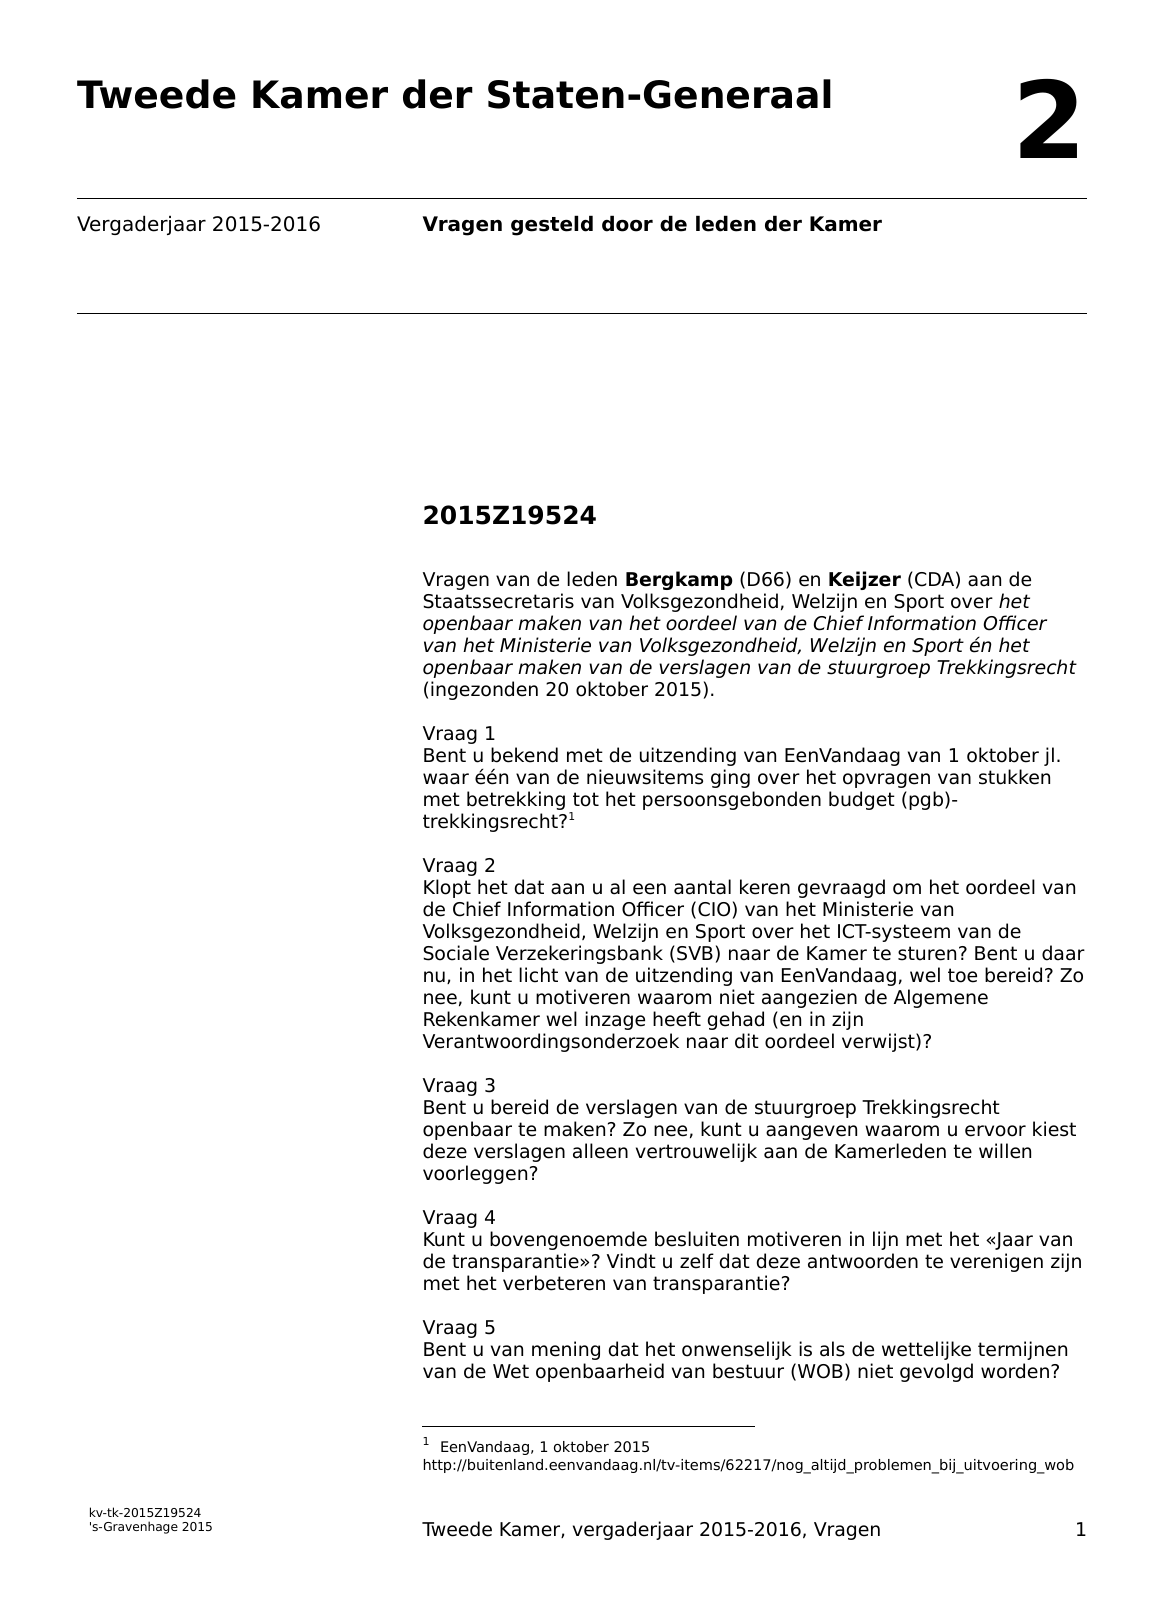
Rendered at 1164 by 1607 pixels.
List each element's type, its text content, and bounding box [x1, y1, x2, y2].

text EenVandaag, 1 oktober 2015 [422, 1435, 1087, 1457]
text Kunt u bovengenoemde besluiten motiveren in lijn met het «Jaar van de transparantie»? Vindt u zelf dat deze antwoorden te verenigen zijn met het verbeteren van transparantie? [422, 1229, 1087, 1295]
text Vraag 1 [422, 723, 1087, 745]
text Vraag 3 [422, 1075, 1087, 1097]
text Bent u bereid de verslagen van de stuurgroep Trekkingsrecht openbaar te maken? Zo nee, kunt u aangeven waarom u ervoor kiest deze verslagen alleen vertrouwelijk aan de Kamerleden te willen voorleggen? [422, 1097, 1087, 1185]
table_cell Vragen gesteld door de leden der Kamer [422, 199, 1087, 313]
text 2015Z19524 [422, 501, 1087, 531]
text Vraag 5 [422, 1317, 1087, 1339]
text Vraag 4 [422, 1207, 1087, 1229]
text Bent u van mening dat het onwenselijk is als de wettelijke termijnen van de Wet openbaarheid van bestuur (WOB) niet gevolgd worden? [422, 1339, 1087, 1383]
table_header 2 [886, 59, 1087, 198]
text 's-Gravenhage 2015 [88, 1520, 323, 1534]
text Vraag 2 [422, 855, 1087, 877]
text kv-tk-2015Z19524 [88, 1506, 323, 1520]
table_header Tweede Kamer der Staten-Generaal [77, 59, 886, 198]
text Bent u bekend met de uitzending van EenVandaag van 1 oktober jl. waar één van de nieuwsitems ging over het opvragen van stukken met betrekking tot het persoonsgebonden budget (pgb)-trekkingsrecht? [422, 745, 1087, 833]
text http://buitenland.eenvandaag.nl/tv-items/62217/nog_altijd_problemen_bij_uitvoering_wob [422, 1457, 1087, 1474]
text Vragen van de leden Bergkamp (D66) en Keijzer (CDA) aan de Staatssecretaris van Volksgezondheid, Welzijn en Sport over het openbaar maken van het oordeel van de Chief Information Officer van het Ministerie van Volksgezondheid, Welzijn en Sport én het openbaar maken van de verslagen van de stuurgroep Trekkingsrecht (ingezonden 20 oktober 2015). [422, 569, 1087, 701]
table_cell Vergaderjaar 2015-2016 [77, 199, 422, 313]
text Klopt het dat aan u al een aantal keren gevraagd om het oordeel van de Chief Information Officer (CIO) van het Ministerie van Volksgezondheid, Welzijn en Sport over het ICT-systeem van de Sociale Verzekeringsbank (SVB) naar de Kamer te sturen? Bent u daar nu, in het licht van de uitzending van EenVandaag, wel toe bereid? Zo nee, kunt u motiveren waarom niet aangezien de Algemene Rekenkamer wel inzage heeft gehad (en in zijn Verantwoordingsonderzoek naar dit oordeel verwijst)? [422, 877, 1087, 1053]
